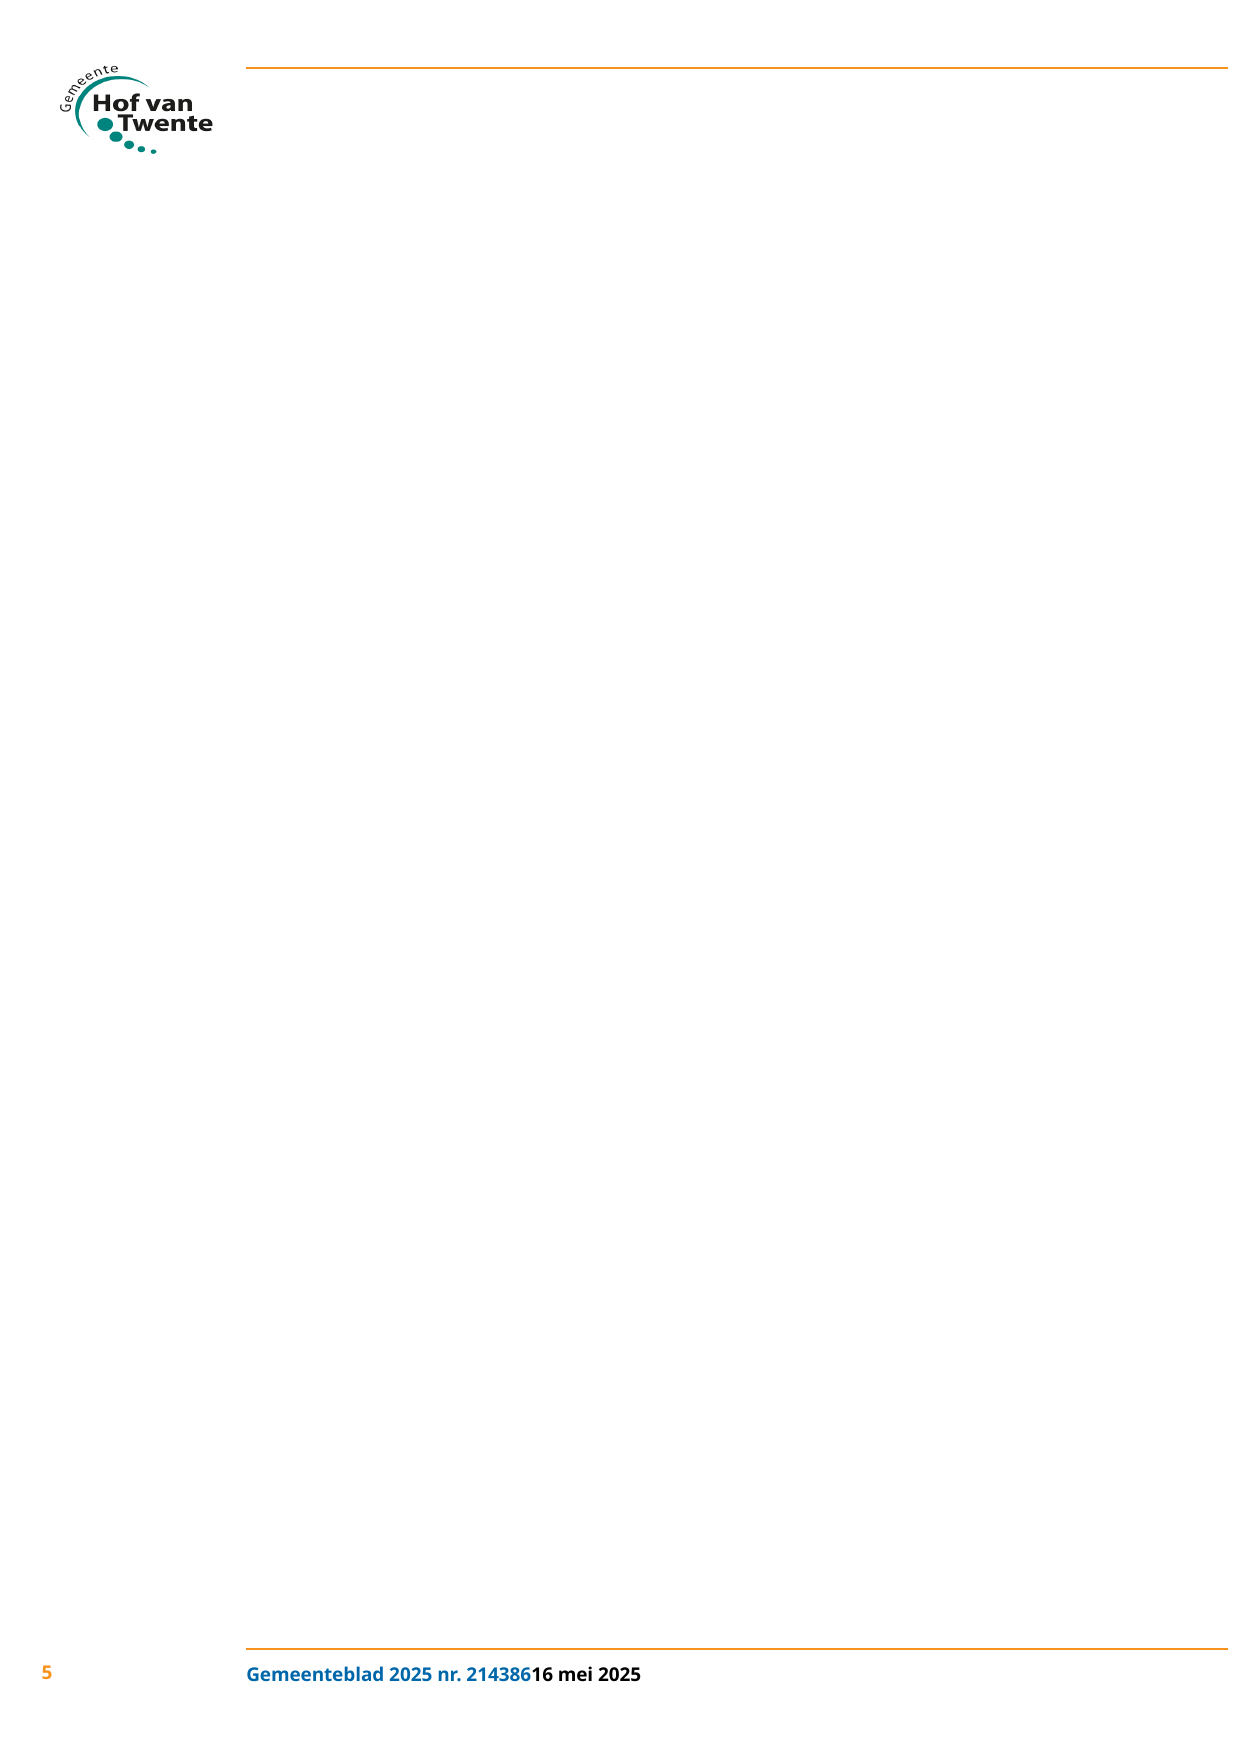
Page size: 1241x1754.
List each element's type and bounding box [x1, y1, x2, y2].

picture [41, 47, 231, 172]
